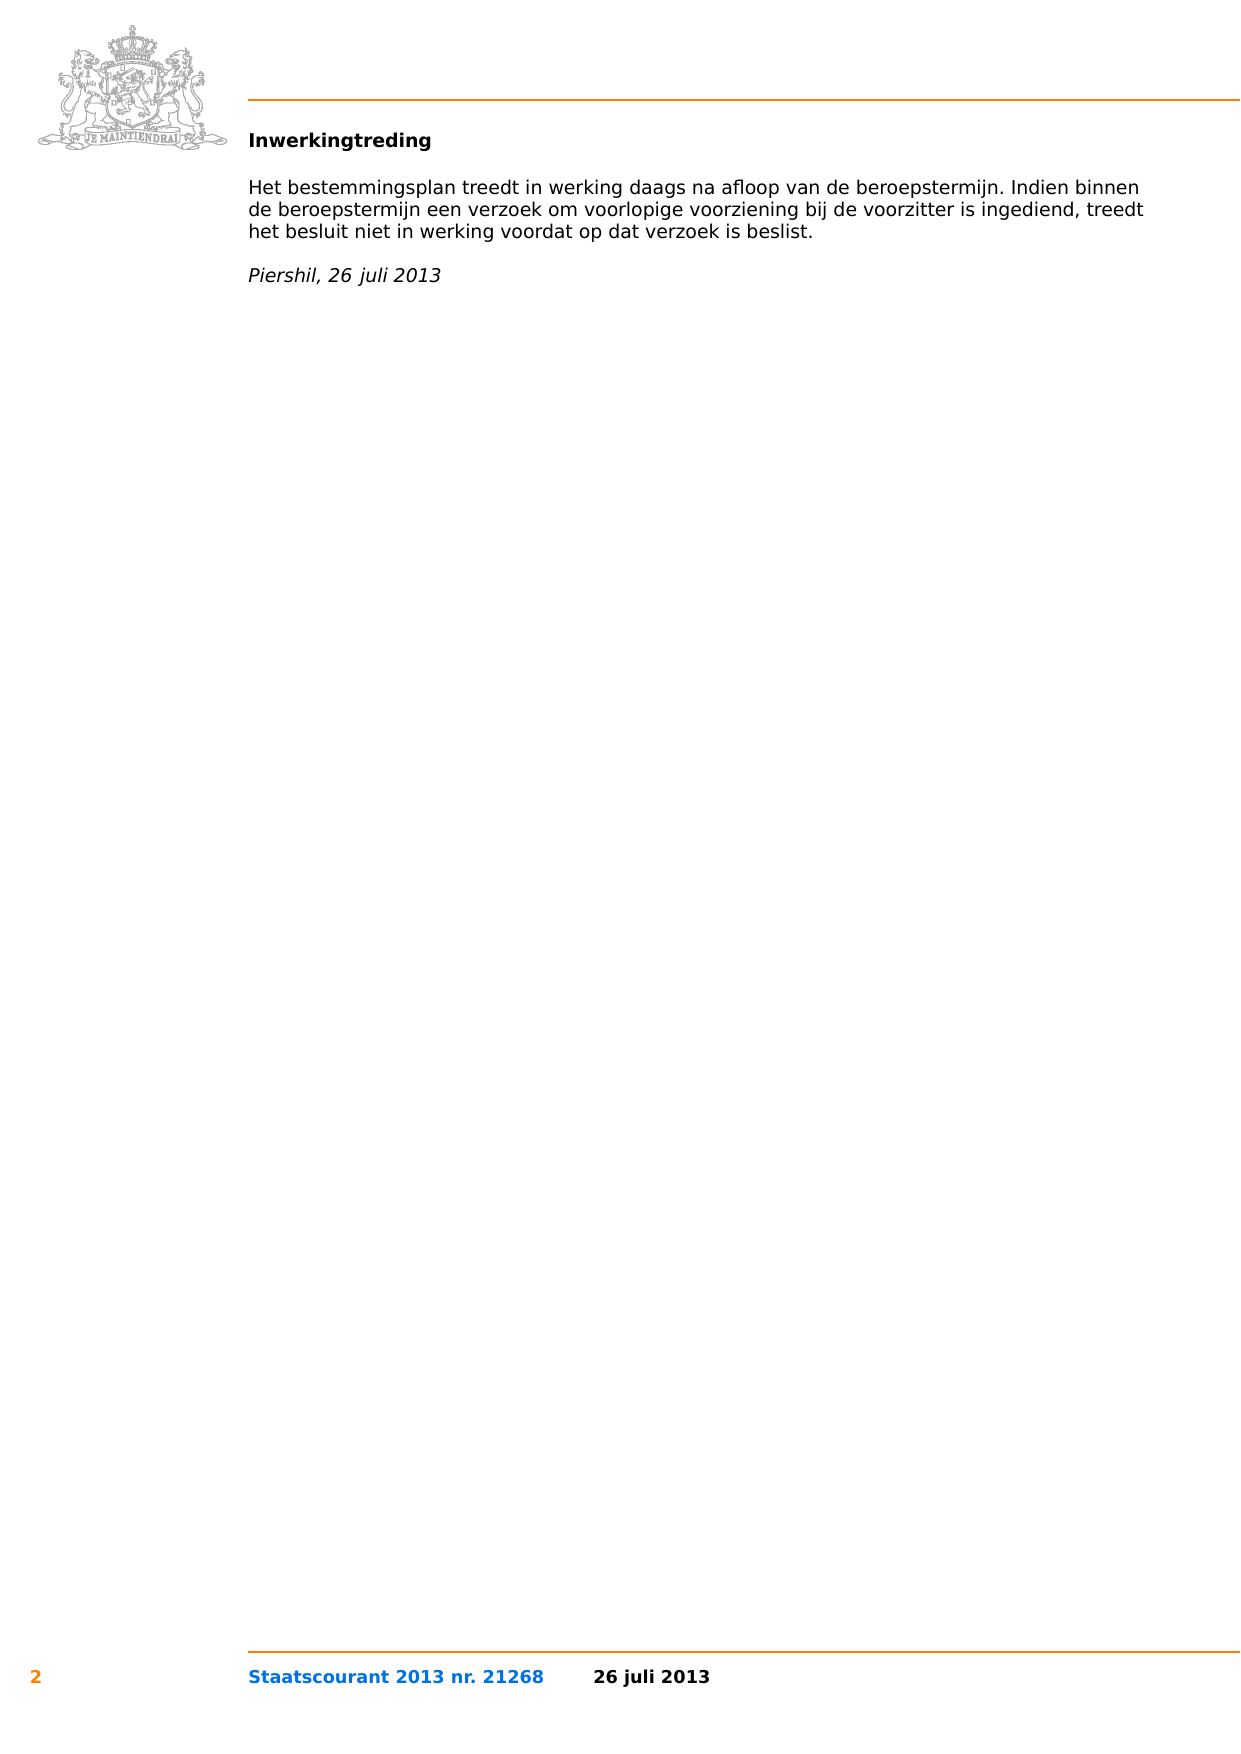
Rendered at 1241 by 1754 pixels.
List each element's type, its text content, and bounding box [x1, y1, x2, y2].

text Piershil, 26 juli 2013 [248, 265, 1163, 287]
picture [38, 25, 227, 150]
subtitle Inwerkingtreding [248, 130, 1163, 152]
text Het bestemmingsplan treedt in werking daags na afloop van de beroepstermijn. Indien binnen de beroepstermijn een verzoek om voorlopige voorziening bij de voorzitter is ingediend, treedt het besluit niet in werking voordat op dat verzoek is beslist. [248, 177, 1163, 243]
